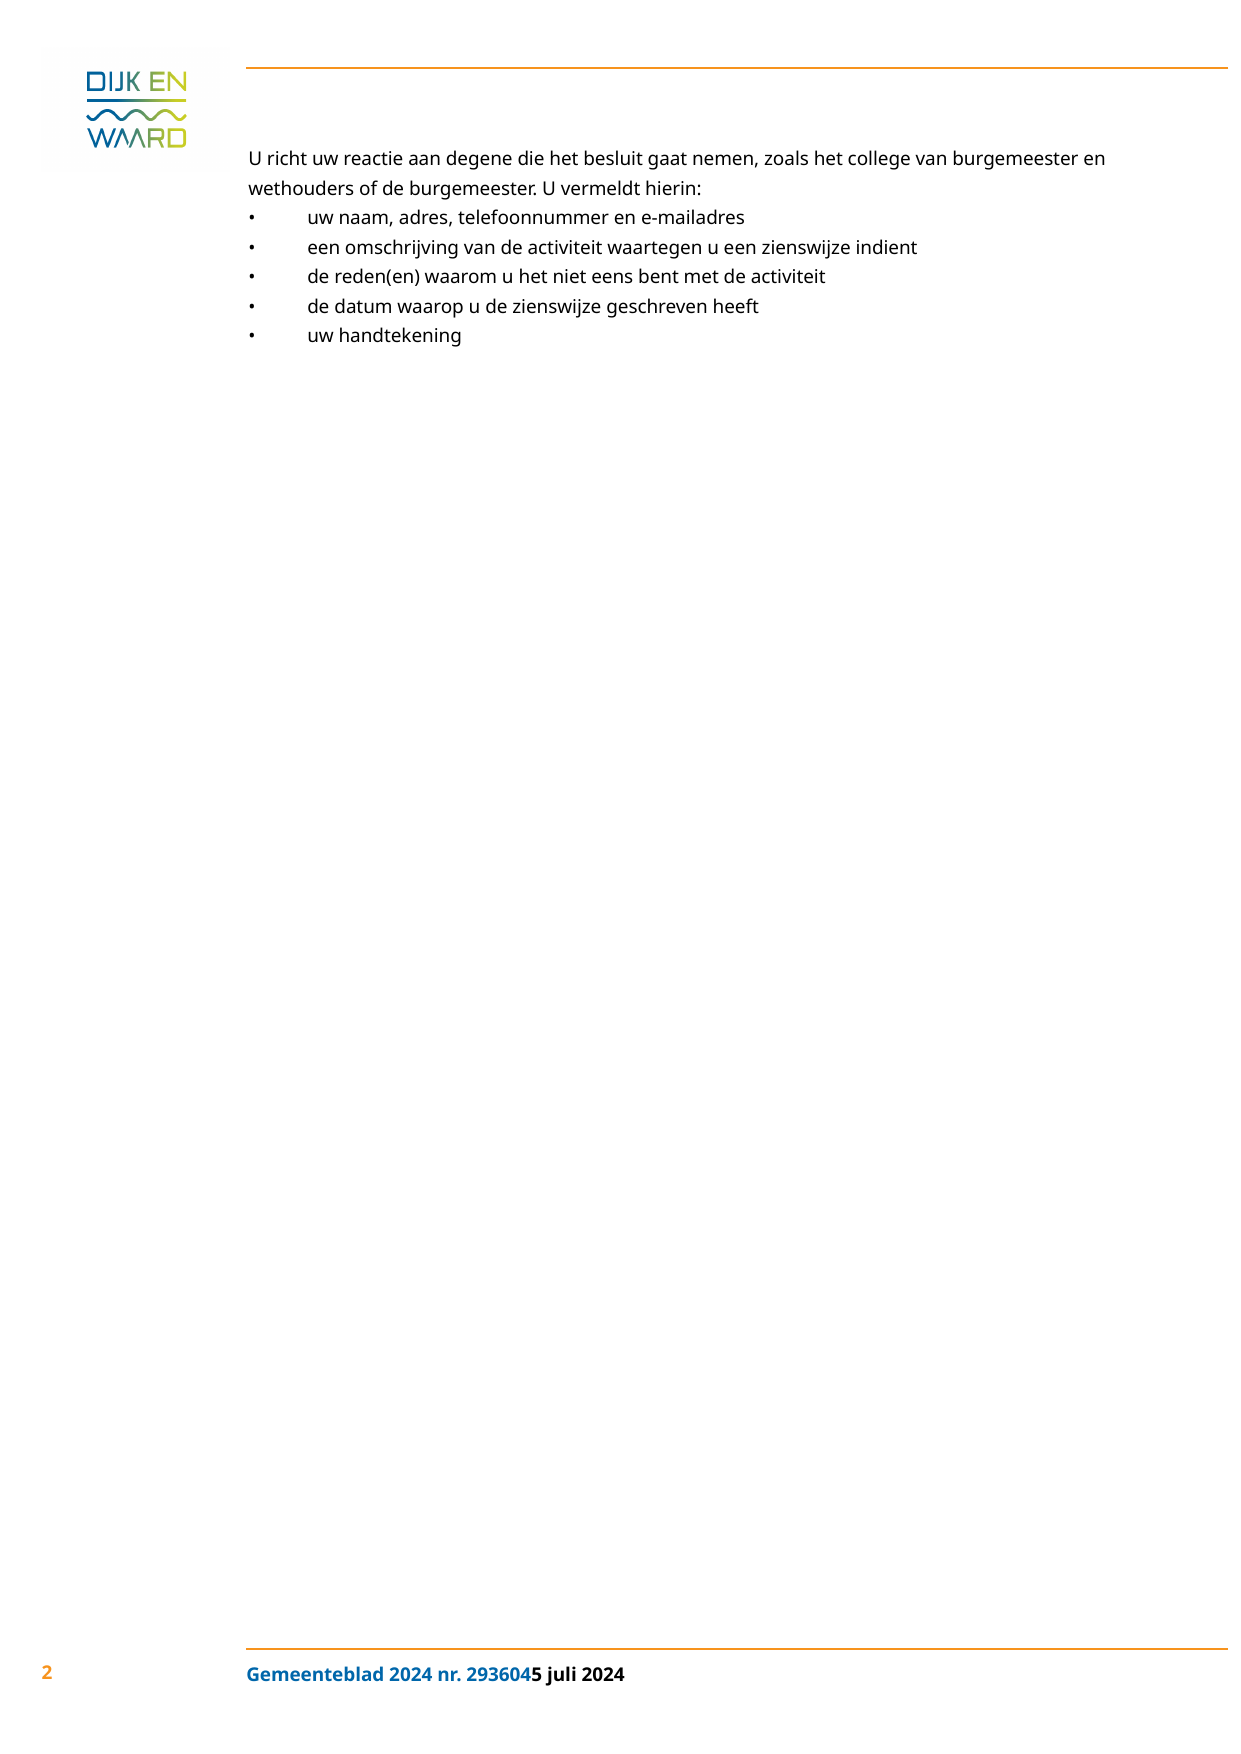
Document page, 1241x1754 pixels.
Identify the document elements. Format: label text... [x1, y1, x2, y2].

list uw naam, adres, telefoonnummer en e-mailadres [248, 204, 1152, 230]
picture [41, 47, 231, 172]
text U richt uw reactie aan degene die het besluit gaat nemen, zoals het college van burgemeester en wethouders of de burgemeester. U vermeldt hierin: [248, 145, 1152, 201]
list uw handtekening [248, 323, 1152, 348]
list de datum waarop u de zienswijze geschreven heeft [248, 293, 1152, 319]
list een omschrijving van de activiteit waartegen u een zienswijze indient [248, 234, 1152, 260]
list de reden(en) waarom u het niet eens bent met de activiteit [248, 263, 1152, 289]
